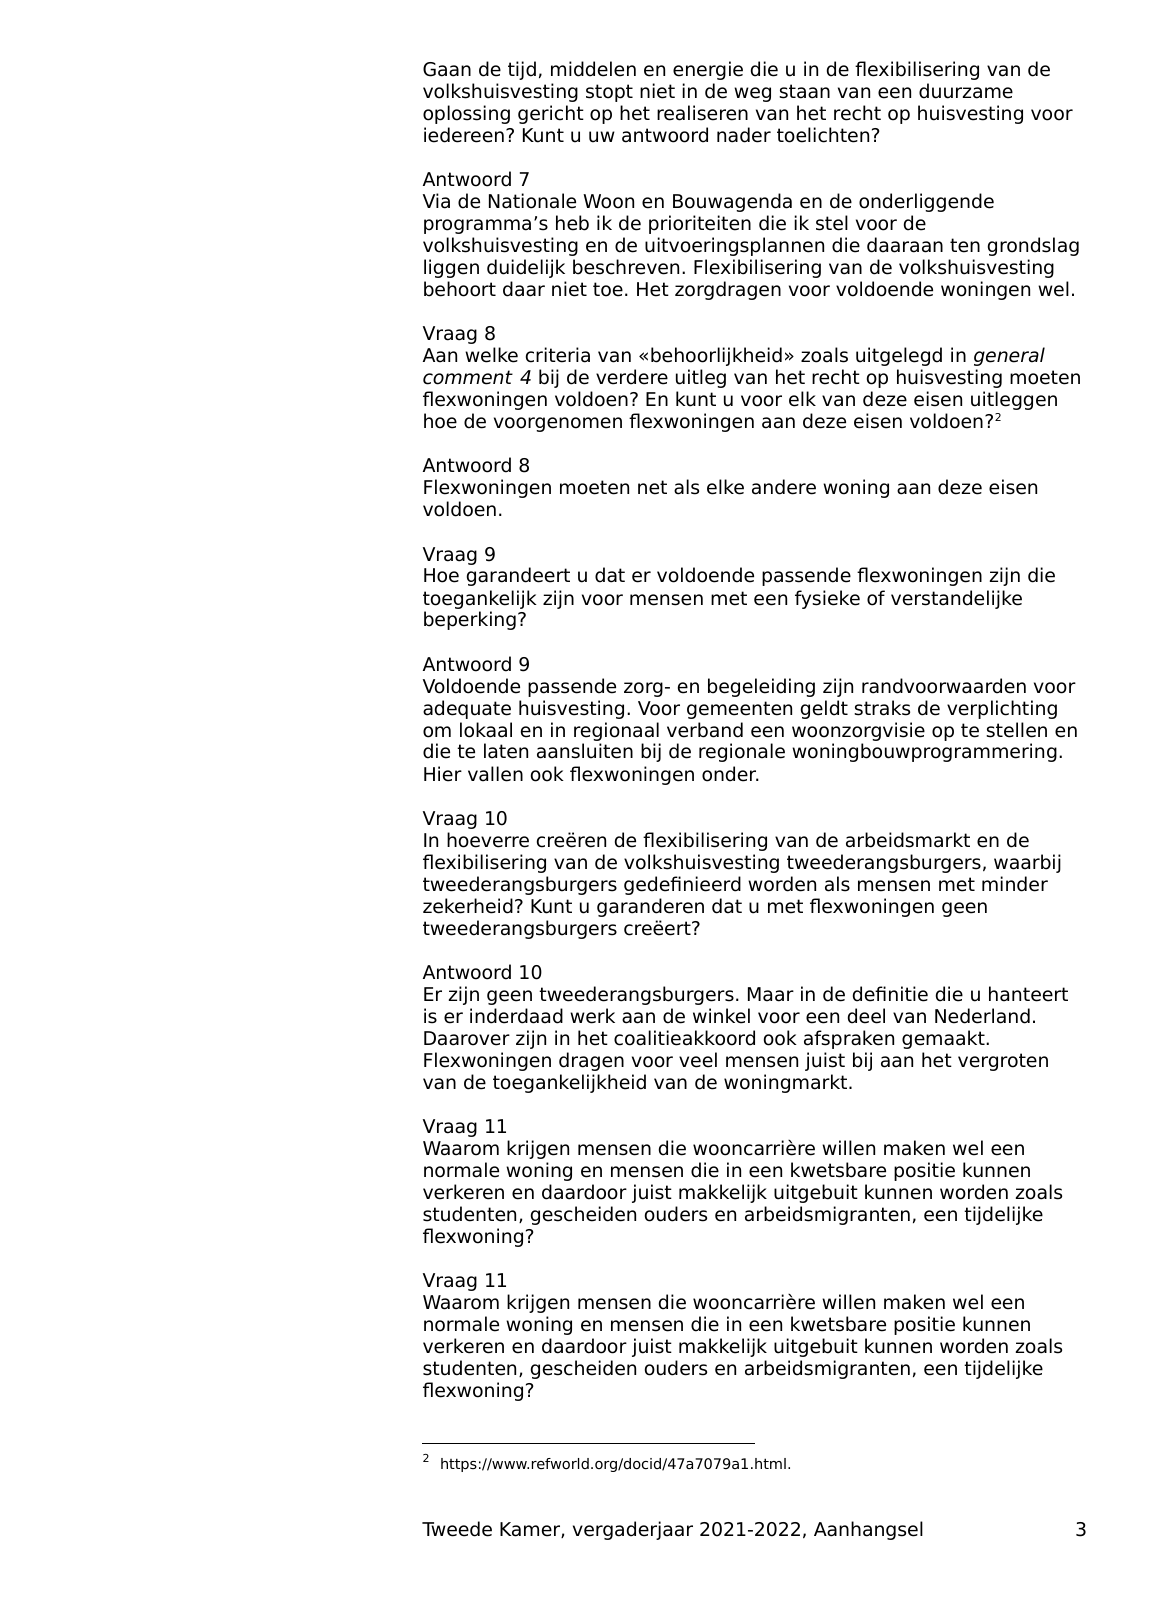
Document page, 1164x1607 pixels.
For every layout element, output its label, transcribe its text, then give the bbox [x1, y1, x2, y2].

text Waarom krijgen mensen die wooncarrière willen maken wel een normale woning en mensen die in een kwetsbare positie kunnen verkeren en daardoor juist makkelijk uitgebuit kunnen worden zoals studenten, gescheiden ouders en arbeidsmigranten, een tijdelijke flexwoning? [422, 1138, 1087, 1248]
text Antwoord 8 [422, 455, 1087, 477]
text Hoe garandeert u dat er voldoende passende flexwoningen zijn die toegankelijk zijn voor mensen met een fysieke of verstandelijke beperking? [422, 565, 1087, 631]
text Flexwoningen moeten net als elke andere woning aan deze eisen voldoen. [422, 477, 1087, 521]
text Vraag 9 [422, 543, 1087, 565]
text Antwoord 10 [422, 962, 1087, 984]
text Vraag 11 [422, 1116, 1087, 1138]
text Gaan de tijd, middelen en energie die u in de flexibilisering van de volkshuisvesting stopt niet in de weg staan van een duurzame oplossing gericht op het realiseren van het recht op huisvesting voor iedereen? Kunt u uw antwoord nader toelichten? [422, 59, 1087, 147]
text Via de Nationale Woon en Bouwagenda en de onderliggende programma’s heb ik de prioriteiten die ik stel voor de volkshuisvesting en de uitvoeringsplannen die daaraan ten grondslag liggen duidelijk beschreven. Flexibilisering van de volkshuisvesting behoort daar niet toe. Het zorgdragen voor voldoende woningen wel. [422, 191, 1087, 301]
text Voldoende passende zorg- en begeleiding zijn randvoorwaarden voor adequate huisvesting. Voor gemeenten geldt straks de verplichting om lokaal en in regionaal verband een woonzorgvisie op te stellen en die te laten aansluiten bij de regionale woningbouwprogrammering. Hier vallen ook flexwoningen onder. [422, 676, 1087, 785]
text Er zijn geen tweederangsburgers. Maar in de definitie die u hanteert is er inderdaad werk aan de winkel voor een deel van Nederland. Daarover zijn in het coalitieakkoord ook afspraken gemaakt. Flexwoningen dragen voor veel mensen juist bij aan het vergroten van de toegankelijkheid van de woningmarkt. [422, 984, 1087, 1093]
text https://www.refworld.org/docid/47a7079a1.html. [422, 1452, 1087, 1474]
text In hoeverre creëren de flexibilisering van de arbeidsmarkt en de flexibilisering van de volkshuisvesting tweederangsburgers, waarbij tweederangsburgers gedefinieerd worden als mensen met minder zekerheid? Kunt u garanderen dat u met flexwoningen geen tweederangsburgers creëert? [422, 829, 1087, 939]
text Antwoord 7 [422, 169, 1087, 191]
text Antwoord 9 [422, 653, 1087, 676]
text Vraag 10 [422, 808, 1087, 829]
text Aan welke criteria van «behoorlijkheid» zoals uitgelegd in general comment 4 bij de verdere uitleg van het recht op huisvesting moeten flexwoningen voldoen? En kunt u voor elk van deze eisen uitleggen hoe de voorgenomen flexwoningen aan deze eisen voldoen? [422, 345, 1087, 433]
text Vraag 11 [422, 1270, 1087, 1292]
text Vraag 8 [422, 323, 1087, 345]
text Waarom krijgen mensen die wooncarrière willen maken wel een normale woning en mensen die in een kwetsbare positie kunnen verkeren en daardoor juist makkelijk uitgebuit kunnen worden zoals studenten, gescheiden ouders en arbeidsmigranten, een tijdelijke flexwoning? [422, 1292, 1087, 1402]
